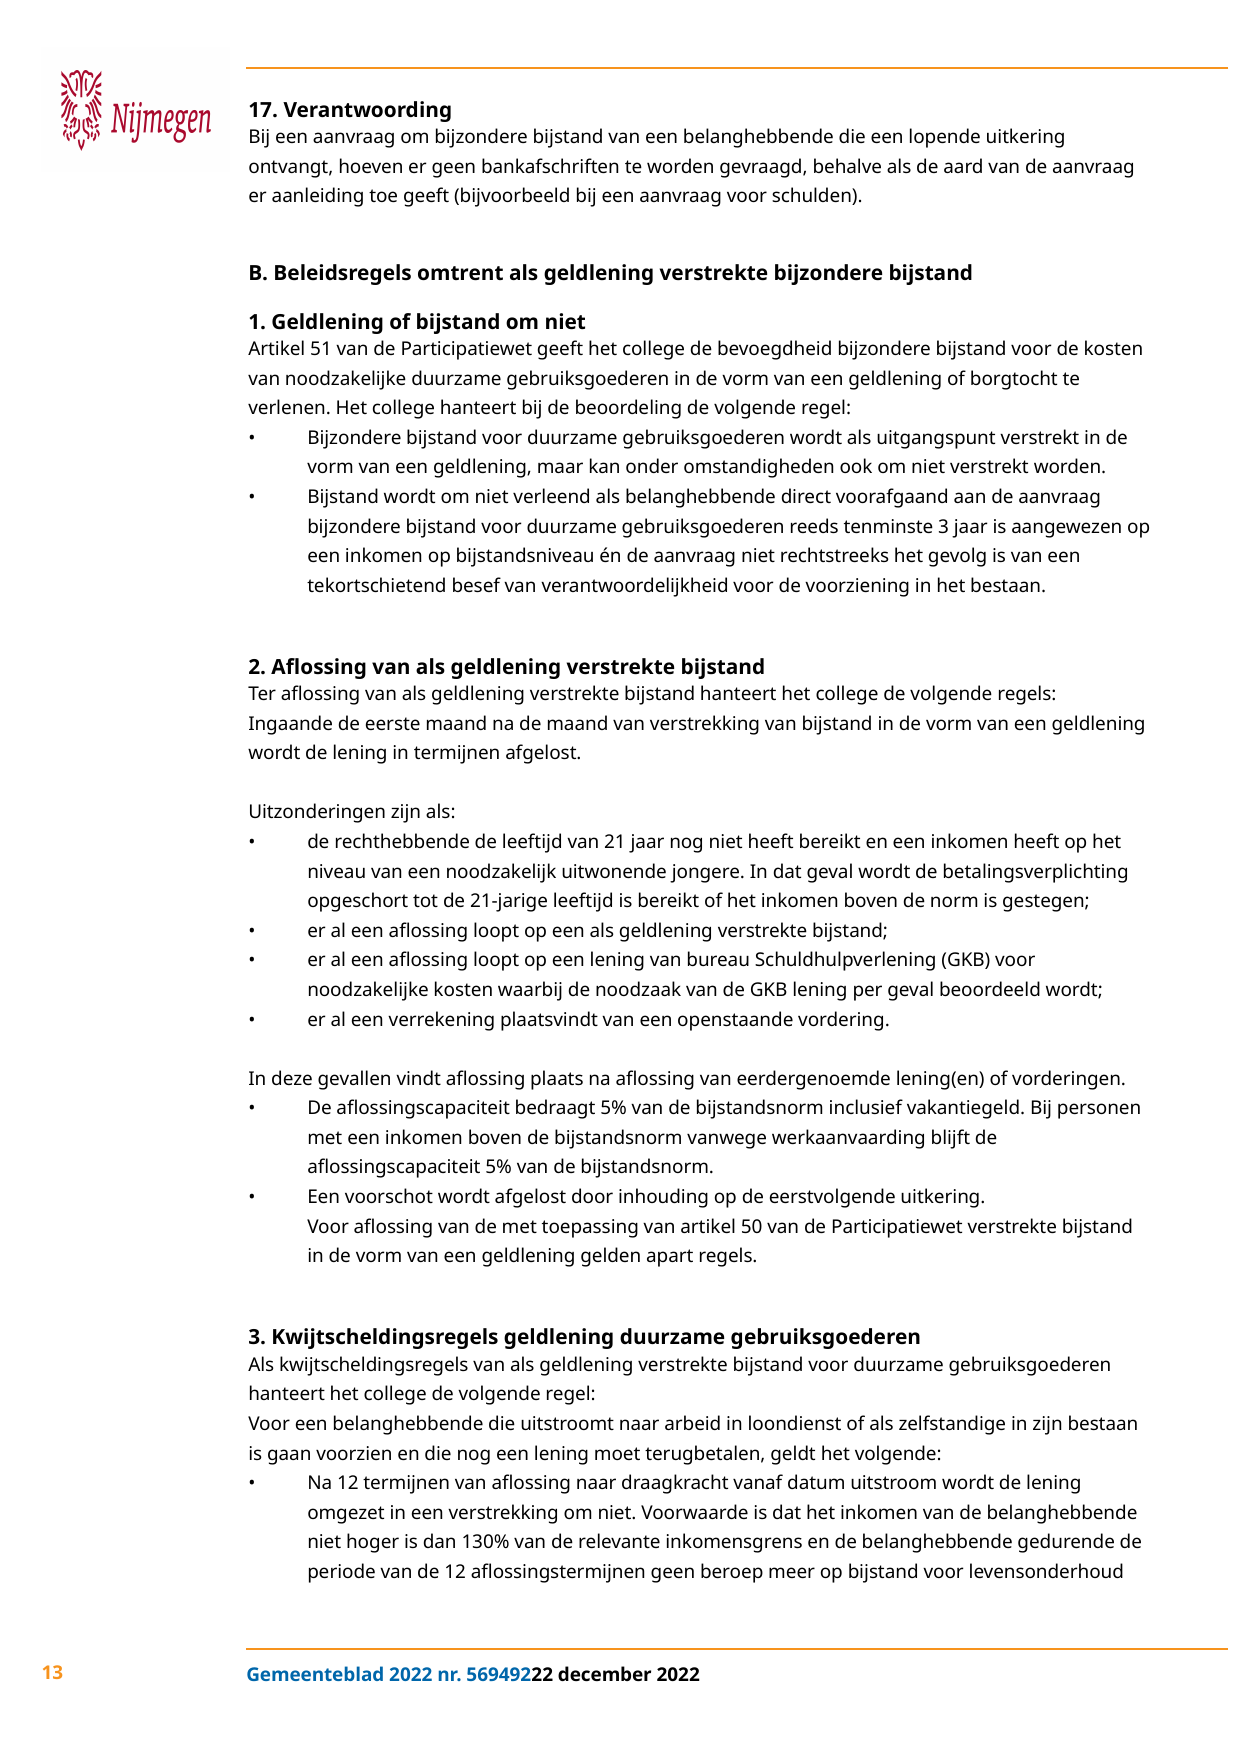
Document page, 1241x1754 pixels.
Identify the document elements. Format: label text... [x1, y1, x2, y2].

picture [41, 47, 231, 172]
text 1. Geldlening of bijstand om niet [248, 307, 1152, 335]
list er al een aflossing loopt op een lening van bureau Schuldhulpverlening (GKB) voor noodzakelijke kosten waarbij de noodzaak van de GKB lening per geval beoordeeld wordt; [248, 947, 1152, 1002]
text Als kwijtscheldingsregels van als geldlening verstrekte bijstand voor duurzame gebruiksgoederen hanteert het college de volgende regel: [248, 1351, 1152, 1406]
list Na 12 termijnen van aflossing naar draagkracht vanaf datum uitstroom wordt de lening omgezet in een verstrekking om niet. Voorwaarde is dat het inkomen van de belanghebbende niet hoger is dan 130% van de relevante inkomensgrens en de belanghebbende gedurende de periode van de 12 aflossingstermijnen geen beroep meer op bijstand voor levensonderhoud [248, 1469, 1152, 1584]
list De aflossingscapaciteit bedraagt 5% van de bijstandsnorm inclusief vakantiegeld. Bij personen met een inkomen boven de bijstandsnorm vanwege werkaanvaarding blijft de aflossingscapaciteit 5% van de bijstandsnorm. [248, 1094, 1152, 1179]
text Ingaande de eerste maand na de maand van verstrekking van bijstand in de vorm van een geldlening wordt de lening in termijnen afgelost. [248, 710, 1152, 765]
text Voor een belanghebbende die uitstroomt naar arbeid in loondienst of als zelfstandige in zijn bestaan is gaan voorzien en die nog een lening moet terugbetalen, geldt het volgende: [248, 1410, 1152, 1465]
list Bijzondere bijstand voor duurzame gebruiksgoederen wordt als uitgangspunt verstrekt in de vorm van een geldlening, maar kan onder omstandigheden ook om niet verstrekt worden. [248, 424, 1152, 479]
text Uitzonderingen zijn als: [248, 799, 1152, 824]
text 2. Aflossing van als geldlening verstrekte bijstand [248, 652, 1152, 680]
list Een voorschot wordt afgelost door inhouding op de eerstvolgende uitkering. [248, 1183, 1152, 1209]
text B. Beleidsregels omtrent als geldlening verstrekte bijzondere bijstand [248, 258, 1152, 286]
list de rechthebbende de leeftijd van 21 jaar nog niet heeft bereikt en een inkomen heeft op het niveau van een noodzakelijk uitwonende jongere. In dat geval wordt de betalingsverplichting opgeschort tot de 21-jarige leeftijd is bereikt of het inkomen boven de norm is gestegen; [248, 828, 1152, 913]
text Artikel 51 van de Participatiewet geeft het college de bevoegdheid bijzondere bijstand voor de kosten van noodzakelijke duurzame gebruiksgoederen in de vorm van een geldlening of borgtocht te verlenen. Het college hanteert bij de beoordeling de volgende regel: [248, 335, 1152, 420]
list Voor aflossing van de met toepassing van artikel 50 van de Participatiewet verstrekte bijstand in de vorm van een geldlening gelden apart regels. [248, 1213, 1152, 1268]
list Bijstand wordt om niet verleend als belanghebbende direct voorafgaand aan de aanvraag bijzondere bijstand voor duurzame gebruiksgoederen reeds tenminste 3 jaar is aangewezen op een inkomen op bijstandsniveau én de aanvraag niet rechtstreeks het gevolg is van een tekortschietend besef van verantwoordelijkheid voor de voorziening in het bestaan. [248, 483, 1152, 598]
list er al een verrekening plaatsvindt van een openstaande vordering. [248, 1006, 1152, 1032]
text In deze gevallen vindt aflossing plaats na aflossing van eerdergenoemde lening(en) of vorderingen. [248, 1065, 1152, 1091]
text 3. Kwijtscheldingsregels geldlening duurzame gebruiksgoederen [248, 1322, 1152, 1351]
text Ter aflossing van als geldlening verstrekte bijstand hanteert het college de volgende regels: [248, 680, 1152, 706]
text 17. Verantwoording [248, 95, 1152, 123]
list er al een aflossing loopt op een als geldlening verstrekte bijstand; [248, 917, 1152, 943]
text Bij een aanvraag om bijzondere bijstand van een belanghebbende die een lopende uitkering ontvangt, hoeven er geen bankafschriften te worden gevraagd, behalve als de aard van de aanvraag er aanleiding toe geeft (bijvoorbeeld bij een aanvraag voor schulden). [248, 123, 1152, 208]
